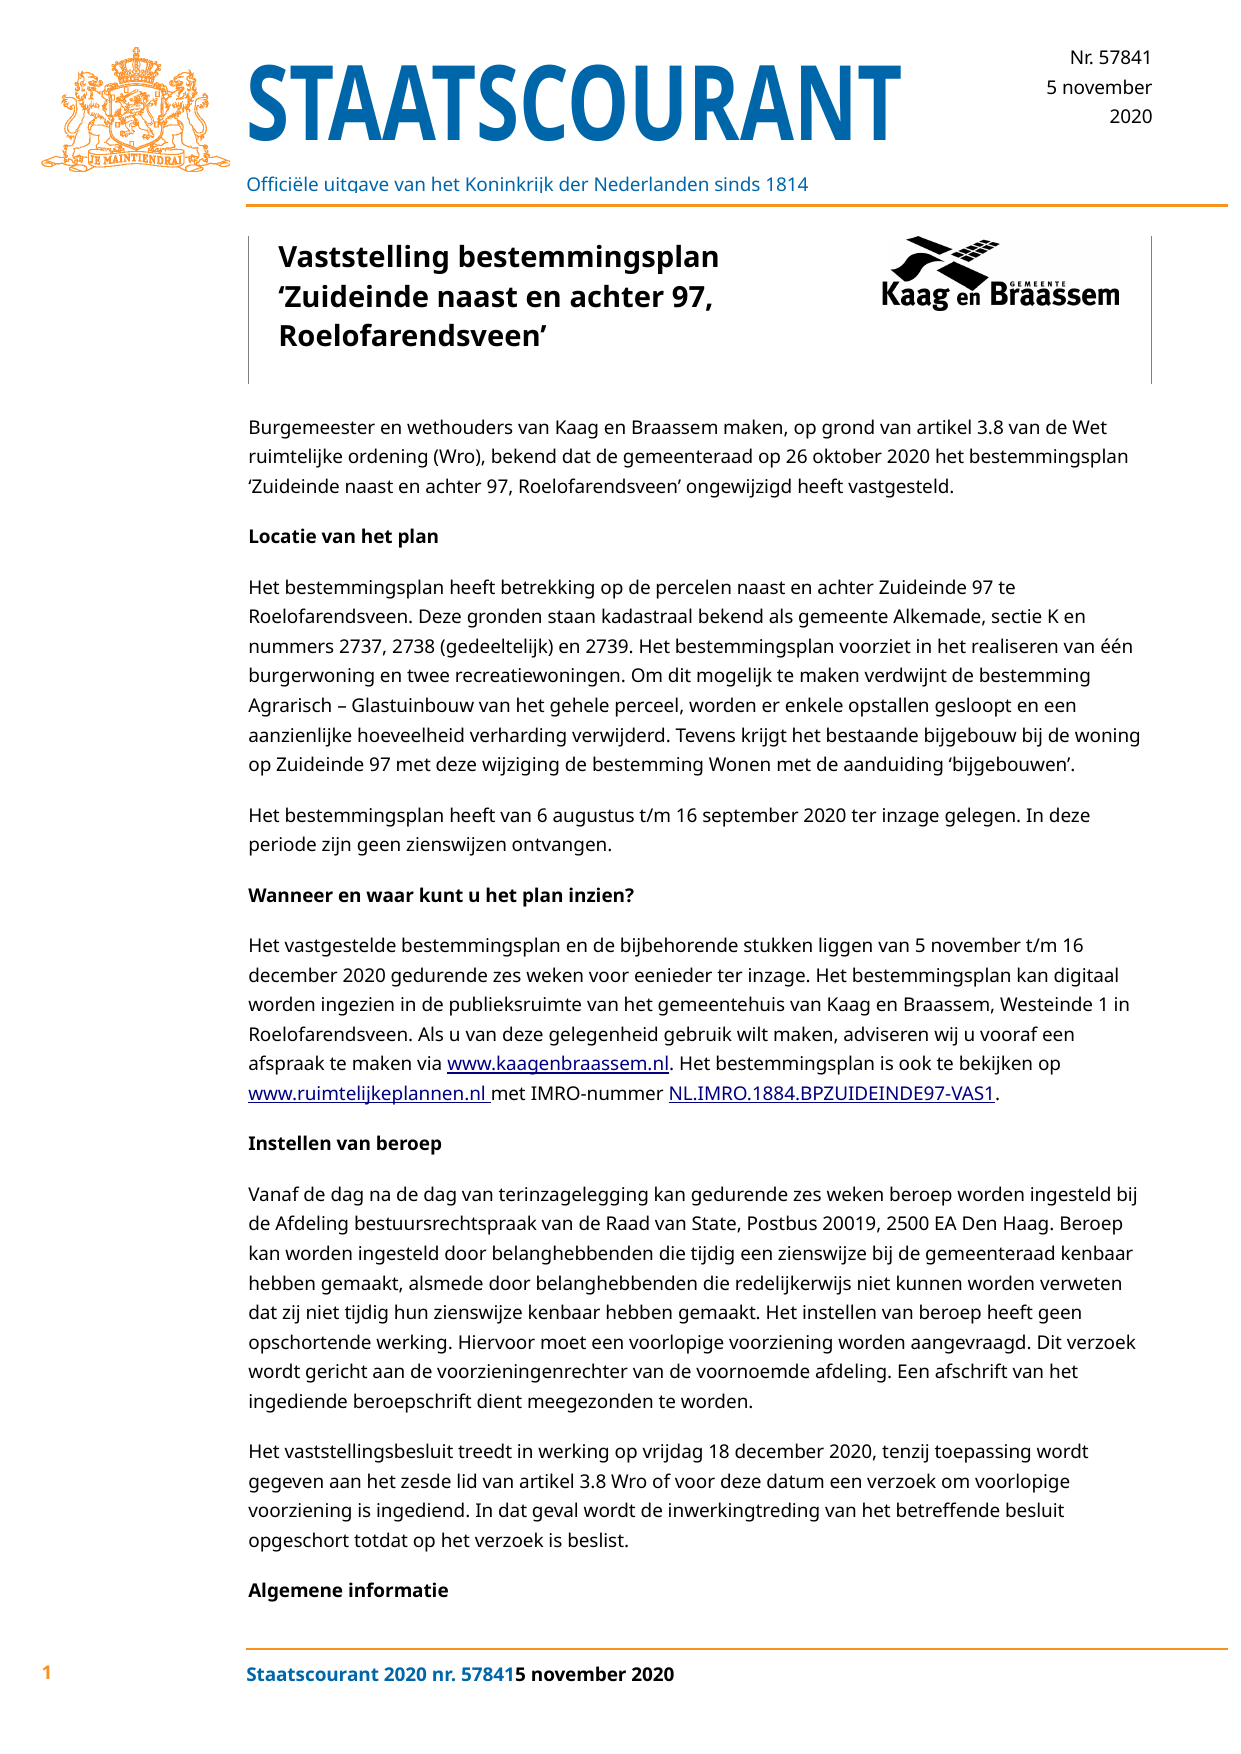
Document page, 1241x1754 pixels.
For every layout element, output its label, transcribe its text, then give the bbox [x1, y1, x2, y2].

text Locatie van het plan [248, 523, 1152, 549]
text Burgemeester en wethouders van Kaag en Braassem maken, op grond van artikel 3.8 van de Wet ruimtelijke ordening (Wro), bekend dat de gemeenteraad op 26 oktober 2020 het bestemmingsplan ‘Zuideinde naast en achter 97, Roelofarendsveen’ ongewijzigd heeft vastgesteld. [248, 414, 1152, 499]
picture [882, 236, 1119, 311]
text Het vaststellingsbesluit treedt in werking op vrijdag 18 december 2020, tenzij toepassing wordt gegeven aan het zesde lid van artikel 3.8 Wro of voor deze datum een verzoek om voorlopige voorziening is ingediend. In dat geval wordt de inwerkingtreding van het betreffende besluit opgeschort totdat op het verzoek is beslist. [248, 1438, 1152, 1553]
table_header [850, 236, 1151, 384]
text Instellen van beroep [248, 1131, 1152, 1156]
table_header Vaststelling bestemmingsplan ‘Zuideinde naast en achter 97, Roelofarendsveen’ [249, 236, 850, 384]
text Het bestemmingsplan heeft betrekking op de percelen naast en achter Zuideinde 97 te Roelofarendsveen. Deze gronden staan kadastraal bekend als gemeente Alkemade, sectie K en nummers 2737, 2738 (gedeeltelijk) en 2739. Het bestemmingsplan voorziet in het realiseren van één burgerwoning en twee recreatiewoningen. Om dit mogelijk te maken verdwijnt de bestemming Agrarisch – Glastuinbouw van het gehele perceel, worden er enkele opstallen gesloopt en een aanzienlijke hoeveelheid verharding verwijderd. Tevens krijgt het bestaande bijgebouw bij de woning op Zuideinde 97 met deze wijziging de bestemming Wonen met de aanduiding ‘bijgebouwen’. [248, 574, 1152, 777]
picture [41, 47, 231, 172]
text Algemene informatie [248, 1578, 1152, 1603]
text Wanneer en waar kunt u het plan inzien? [248, 882, 1152, 908]
text Het vastgestelde bestemmingsplan en de bijbehorende stukken liggen van 5 november t/m 16 december 2020 gedurende zes weken voor eenieder ter inzage. Het bestemmingsplan kan digitaal worden ingezien in de publieksruimte van het gemeentehuis van Kaag en Braassem, Westeinde 1 in Roelofarendsveen. Als u van deze gelegenheid gebruik wilt maken, adviseren wij u vooraf een afspraak te maken via www.kaagenbraassem.nl. Het bestemmingsplan is ook te bekijken op www.ruimtelijkeplannen.nl met IMRO-nummer NL.IMRO.1884.BPZUIDEINDE97-VAS1. [248, 932, 1152, 1106]
text Vanaf de dag na de dag van terinzagelegging kan gedurende zes weken beroep worden ingesteld bij de Afdeling bestuursrechtspraak van de Raad van State, Postbus 20019, 2500 EA Den Haag. Beroep kan worden ingesteld door belanghebbenden die tijdig een zienswijze bij de gemeenteraad kenbaar hebben gemaakt, alsmede door belanghebbenden die redelijkerwijs niet kunnen worden verweten dat zij niet tijdig hun zienswijze kenbaar hebben gemaakt. Het instellen van beroep heeft geen opschortende werking. Hiervoor moet een voorlopige voorziening worden aangevraagd. Dit verzoek wordt gericht aan de voorzieningenrechter van de voornoemde afdeling. Een afschrift van het ingediende beroepschrift dient meegezonden te worden. [248, 1181, 1152, 1414]
text Het bestemmingsplan heeft van 6 augustus t/m 16 september 2020 ter inzage gelegen. In deze periode zijn geen zienswijzen ontvangen. [248, 802, 1152, 857]
